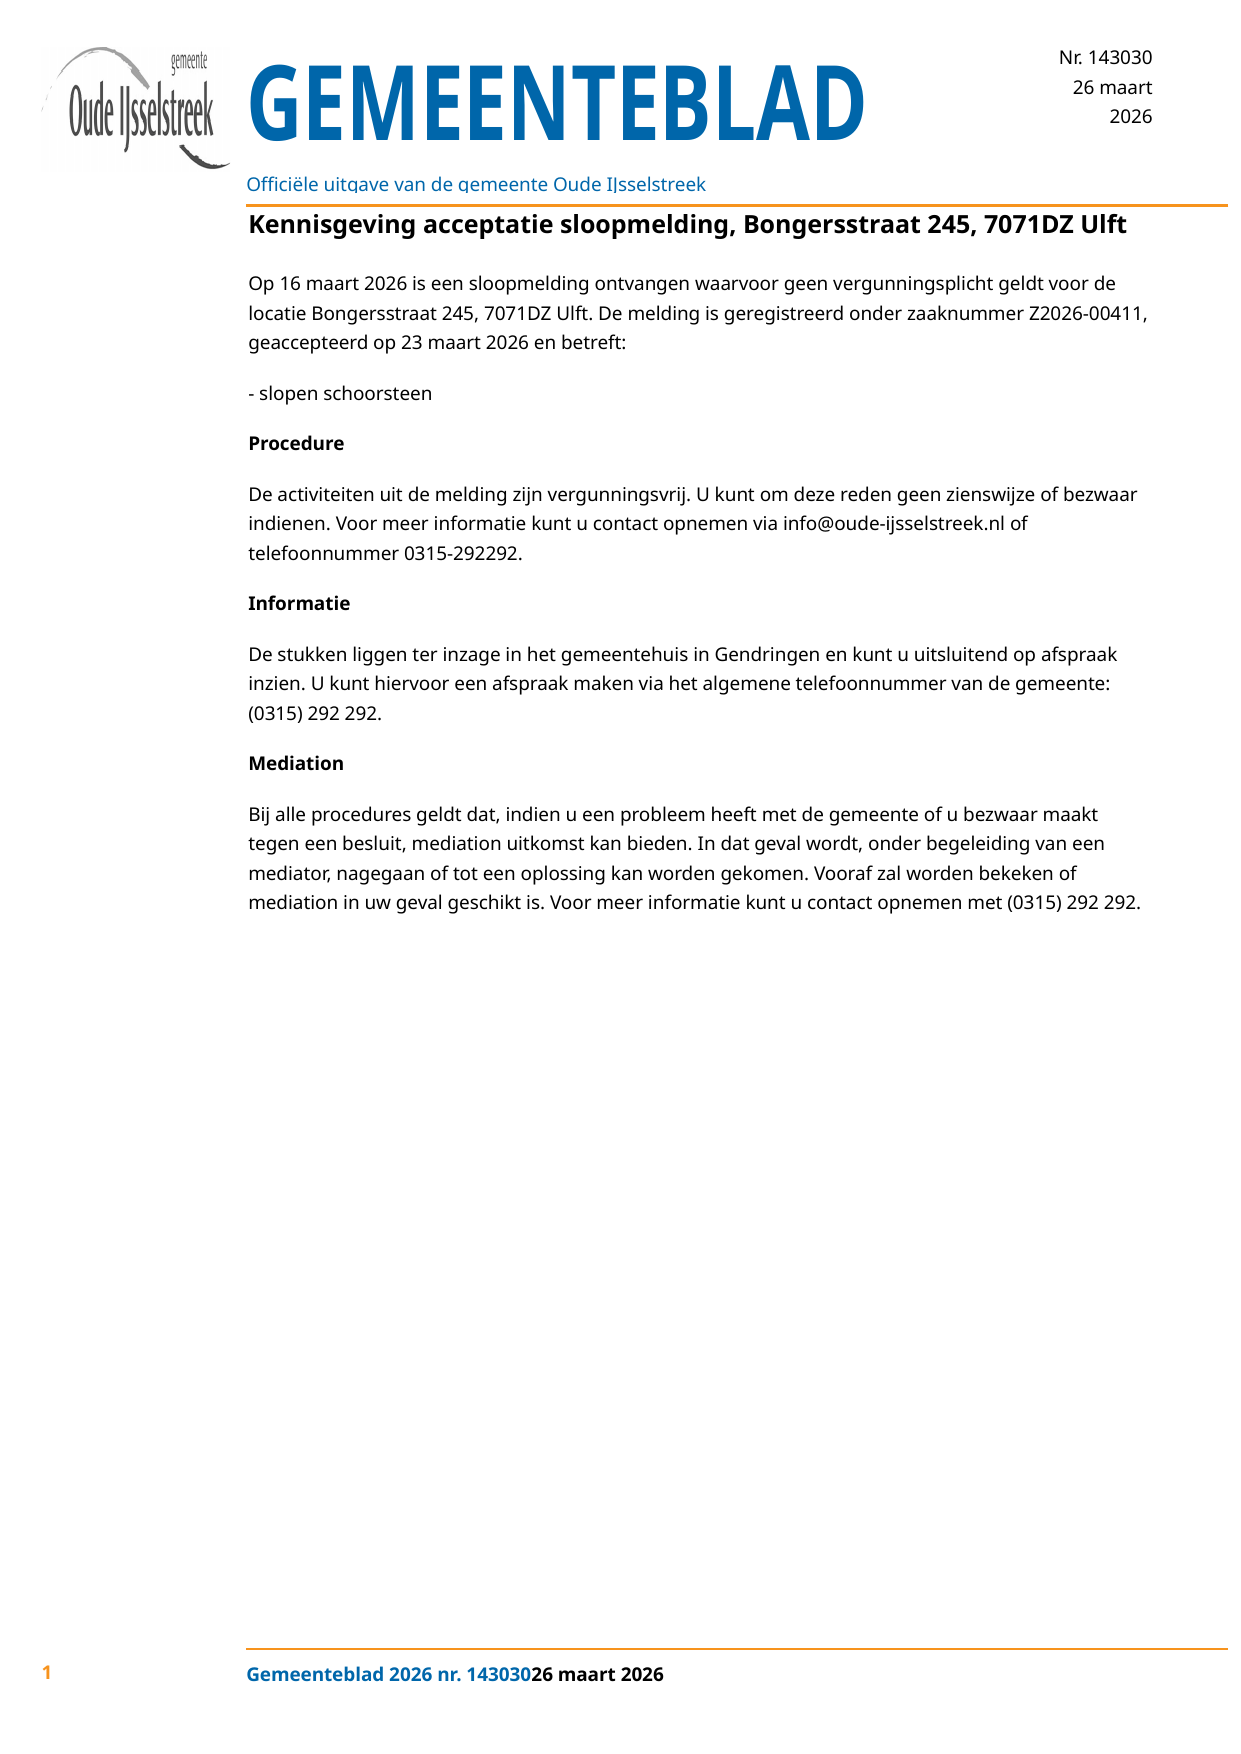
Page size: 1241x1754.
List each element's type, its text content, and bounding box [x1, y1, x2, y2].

text Kennisgeving acceptatie sloopmelding, Bongersstraat 245, 7071DZ Ulft [248, 207, 1152, 241]
text Informatie [248, 590, 1152, 616]
text Procedure [248, 430, 1152, 456]
text Mediation [248, 750, 1152, 776]
text Bij alle procedures geldt dat, indien u een probleem heeft met de gemeente of u bezwaar maakt tegen een besluit, mediation uitkomst kan bieden. In dat geval wordt, onder begeleiding van een mediator, nagegaan of tot een oplossing kan worden gekomen. Vooraf zal worden bekeken of mediation in uw geval geschikt is. Voor meer informatie kunt u contact opnemen met (0315) 292 292. [248, 801, 1152, 915]
text Op 16 maart 2026 is een sloopmelding ontvangen waarvoor geen vergunningsplicht geldt voor de locatie Bongersstraat 245, 7071DZ Ulft. De melding is geregistreerd onder zaaknummer Z2026-00411, geaccepteerd op 23 maart 2026 en betreft: [248, 270, 1152, 355]
text De activiteiten uit de melding zijn vergunningsvrij. U kunt om deze reden geen zienswijze of bezwaar indienen. Voor meer informatie kunt u contact opnemen via info@oude-ijsselstreek.nl of telefoonnummer 0315-292292. [248, 481, 1152, 566]
text De stukken liggen ter inzage in het gemeentehuis in Gendringen en kunt u uitsluitend op afspraak inzien. U kunt hiervoor een afspraak maken via het algemene telefoonnummer van de gemeente: (0315) 292 292. [248, 641, 1152, 726]
text - slopen schoorsteen [248, 380, 1152, 406]
picture [41, 47, 231, 172]
